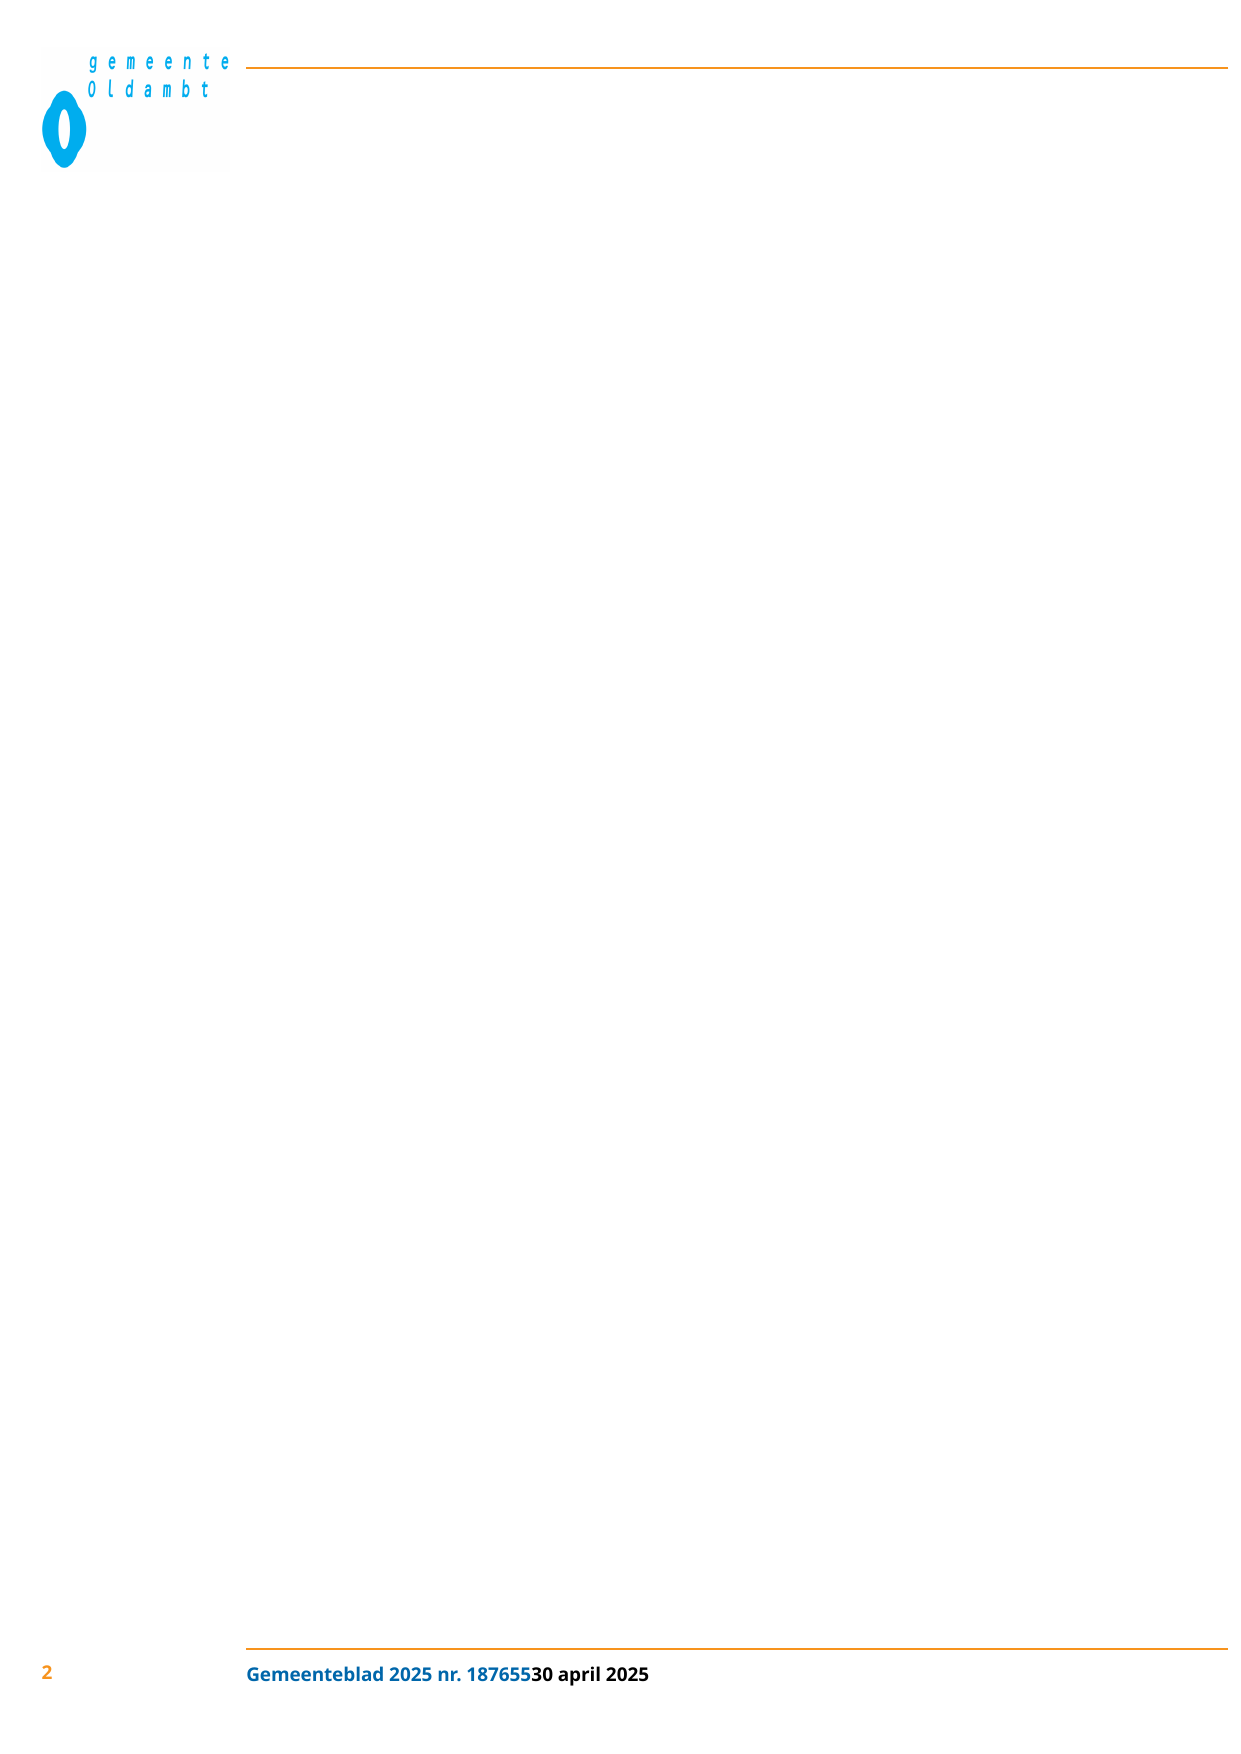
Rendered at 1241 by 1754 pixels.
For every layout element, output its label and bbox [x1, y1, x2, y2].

picture [41, 47, 231, 172]
